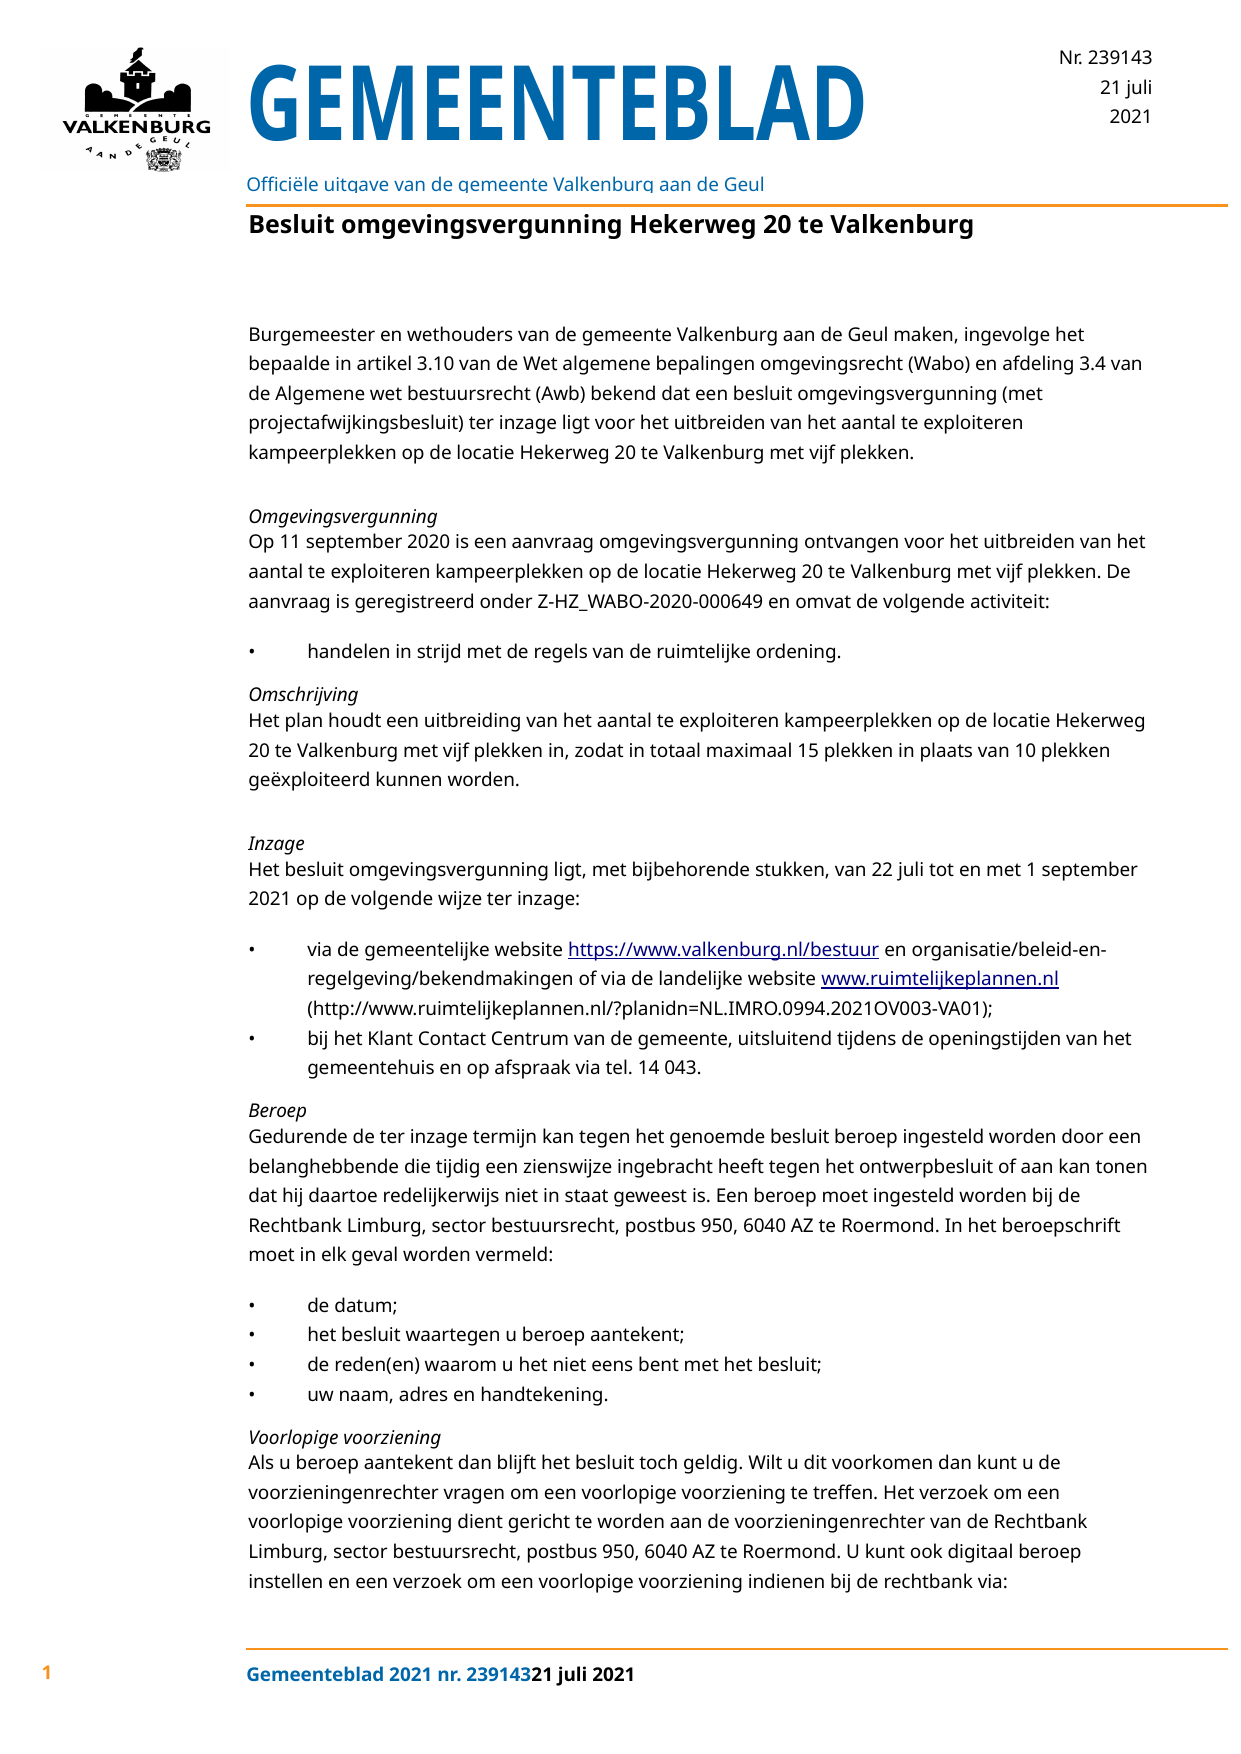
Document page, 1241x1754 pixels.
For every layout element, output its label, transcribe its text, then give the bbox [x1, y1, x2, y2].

text Besluit omgevingsvergunning Hekerweg 20 te Valkenburg [248, 207, 1152, 241]
text Omgevingsvergunning [248, 503, 1152, 529]
text Gedurende de ter inzage termijn kan tegen het genoemde besluit beroep ingesteld worden door een belanghebbende die tijdig een zienswijze ingebracht heeft tegen het ontwerpbesluit of aan kan tonen dat hij daartoe redelijkerwijs niet in staat geweest is. Een beroep moet ingesteld worden bij de Rechtbank Limburg, sector bestuursrecht, postbus 950, 6040 AZ te Roermond. In het beroepschrift moet in elk geval worden vermeld: [248, 1123, 1152, 1267]
text Op 11 september 2020 is een aanvraag omgevingsvergunning ontvangen voor het uitbreiden van het aantal te exploiteren kampeerplekken op de locatie Hekerweg 20 te Valkenburg met vijf plekken. De aanvraag is geregistreerd onder Z-HZ_WABO-2020-000649 en omvat de volgende activiteit: [248, 529, 1152, 614]
list handelen in strijd met de regels van de ruimtelijke ordening. [248, 638, 1152, 664]
text Omschrijving [248, 681, 1152, 707]
list bij het Klant Contact Centrum van de gemeente, uitsluitend tijdens de openingstijden van het gemeentehuis en op afspraak via tel. 14 043. [248, 1025, 1152, 1080]
list het besluit waartegen u beroep aantekent; [248, 1322, 1152, 1347]
text Inzage [248, 830, 1152, 856]
list uw naam, adres en handtekening. [248, 1381, 1152, 1406]
text Het plan houdt een uitbreiding van het aantal te exploiteren kampeerplekken op de locatie Hekerweg 20 te Valkenburg met vijf plekken in, zodat in totaal maximaal 15 plekken in plaats van 10 plekken geëxploiteerd kunnen worden. [248, 707, 1152, 792]
picture [41, 47, 231, 172]
list via de gemeentelijke website https://www.valkenburg.nl/bestuur en organisatie/beleid-en-regelgeving/bekendmakingen of via de landelijke website www.ruimtelijkeplannen.nl (http://www.ruimtelijkeplannen.nl/?planidn=NL.IMRO.0994.2021OV003-VA01); [248, 936, 1152, 1021]
text Burgemeester en wethouders van de gemeente Valkenburg aan de Geul maken, ingevolge het bepaalde in artikel 3.10 van de Wet algemene bepalingen omgevingsrecht (Wabo) en afdeling 3.4 van de Algemene wet bestuursrecht (Awb) bekend dat een besluit omgevingsvergunning (met projectafwijkingsbesluit) ter inzage ligt voor het uitbreiden van het aantal te exploiteren kampeerplekken op de locatie Hekerweg 20 te Valkenburg met vijf plekken. [248, 321, 1152, 465]
text Voorlopige voorziening [248, 1424, 1152, 1449]
list de datum; [248, 1292, 1152, 1318]
list de reden(en) waarom u het niet eens bent met het besluit; [248, 1351, 1152, 1377]
text Als u beroep aantekent dan blijft het besluit toch geldig. Wilt u dit voorkomen dan kunt u de voorzieningenrechter vragen om een voorlopige voorziening te treffen. Het verzoek om een voorlopige voorziening dient gericht te worden aan de voorzieningenrechter van de Rechtbank Limburg, sector bestuursrecht, postbus 950, 6040 AZ te Roermond. U kunt ook digitaal beroep instellen en een verzoek om een voorlopige voorziening indienen bij de rechtbank via: [248, 1449, 1152, 1594]
text Beroep [248, 1097, 1152, 1123]
text Het besluit omgevingsvergunning ligt, met bijbehorende stukken, van 22 juli tot en met 1 september 2021 op de volgende wijze ter inzage: [248, 856, 1152, 911]
